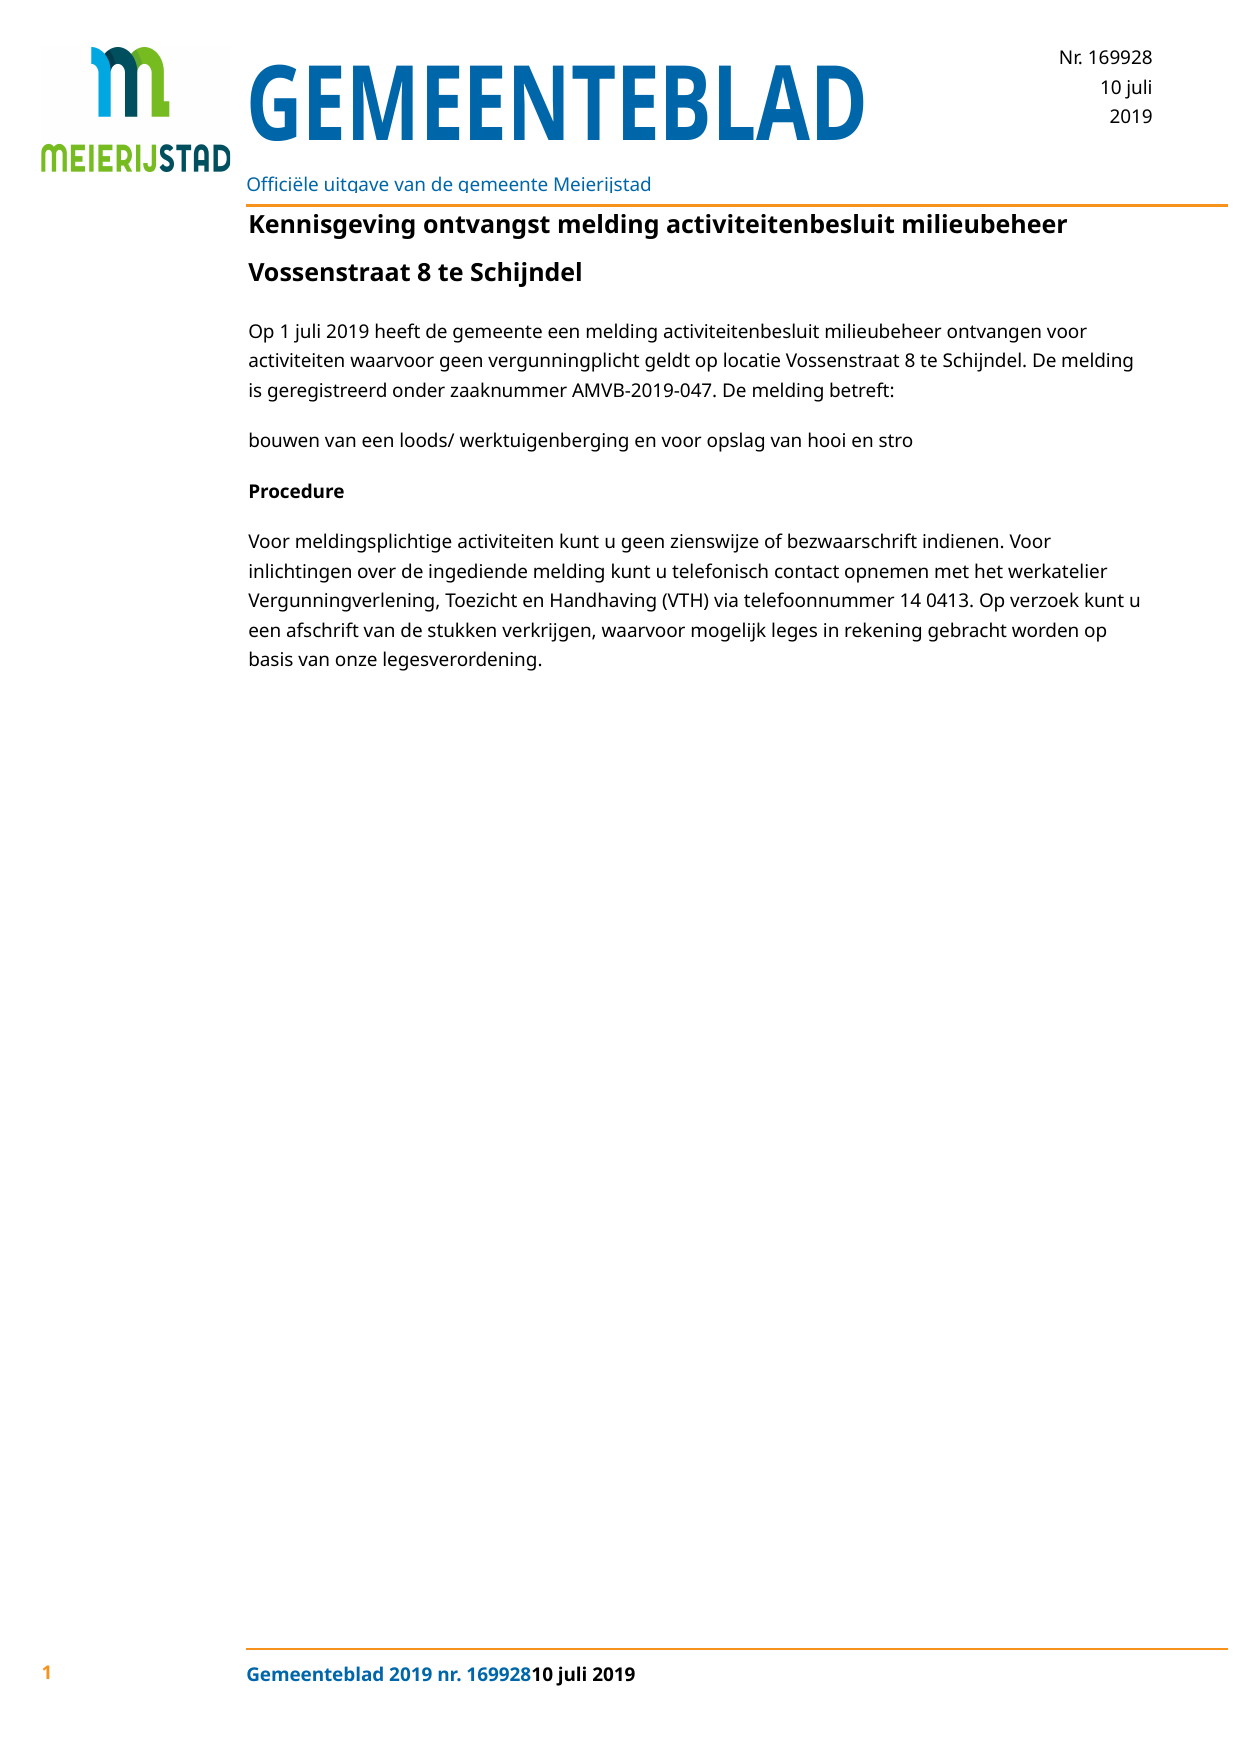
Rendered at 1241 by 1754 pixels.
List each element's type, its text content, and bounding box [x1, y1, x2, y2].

text Op 1 juli 2019 heeft de gemeente een melding activiteitenbesluit milieubeheer ontvangen voor activiteiten waarvoor geen vergunningplicht geldt op locatie Vossenstraat 8 te Schijndel. De melding is geregistreerd onder zaaknummer AMVB-2019-047. De melding betreft: [248, 318, 1152, 403]
text bouwen van een loods/ werktuigenberging en voor opslag van hooi en stro [248, 427, 1152, 453]
text Procedure [248, 478, 1152, 504]
picture [41, 47, 231, 172]
text Voor meldingsplichtige activiteiten kunt u geen zienswijze of bezwaarschrift indienen. Voor inlichtingen over de ingediende melding kunt u telefonisch contact opnemen met het werkatelier Vergunningverlening, Toezicht en Handhaving (VTH) via telefoonnummer 14 0413. Op verzoek kunt u een afschrift van de stukken verkrijgen, waarvoor mogelijk leges in rekening gebracht worden op basis van onze legesverordening. [248, 528, 1152, 672]
text Kennisgeving ontvangst melding activiteitenbesluit milieubeheer Vossenstraat 8 te Schijndel [248, 207, 1152, 288]
